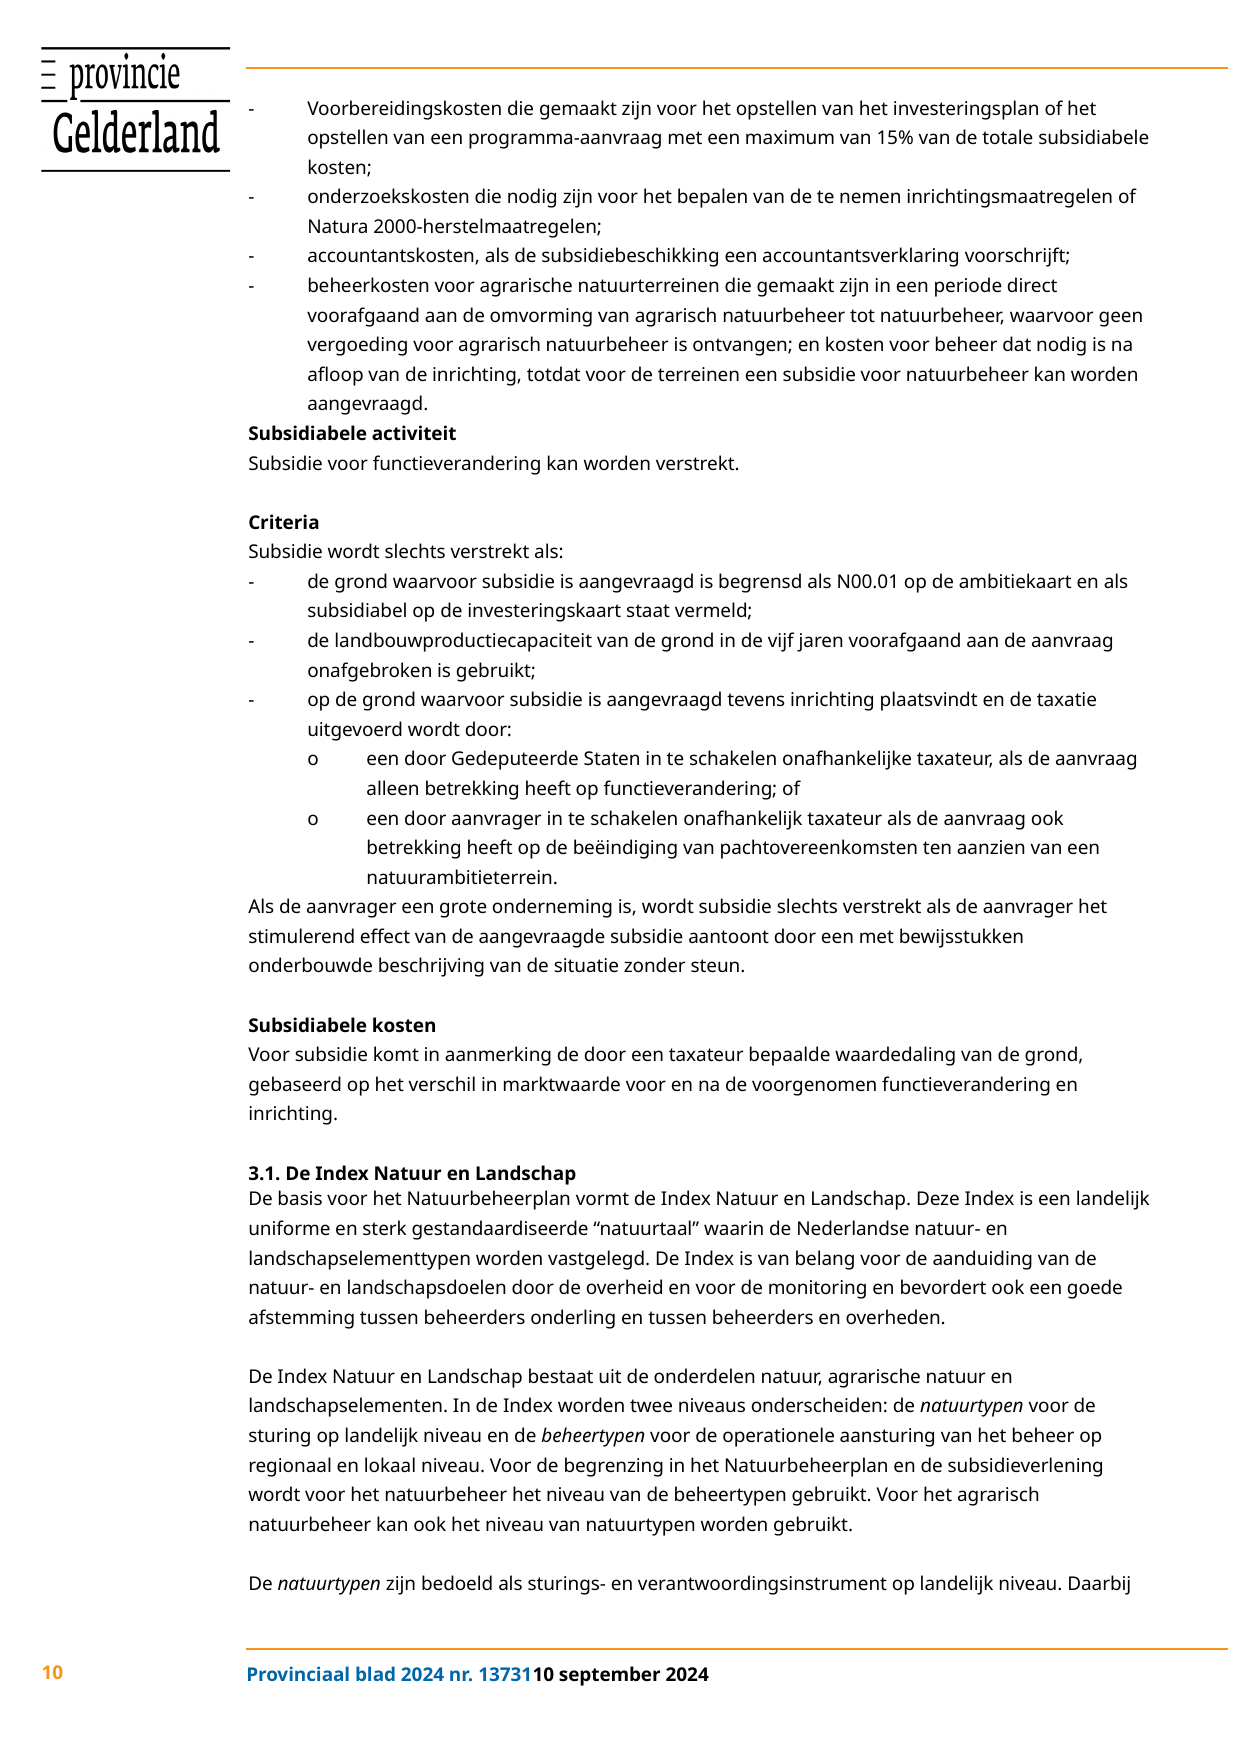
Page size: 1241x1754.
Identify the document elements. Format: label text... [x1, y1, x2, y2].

list Voorbereidingskosten die gemaakt zijn voor het opstellen van het investeringsplan of het opstellen van een programma-aanvraag met een maximum van 15% van de totale subsidiabele kosten; [248, 95, 1152, 180]
list de landbouwproductiecapaciteit van de grond in de vijf jaren voorafgaand aan de aanvraag onafgebroken is gebruikt; [248, 627, 1152, 683]
text De Index Natuur en Landschap bestaat uit de onderdelen natuur, agrarische natuur en landschapselementen. In de Index worden twee niveaus onderscheiden: de natuurtypen voor de sturing op landelijk niveau en de beheertypen voor de operationele aansturing van het beheer op regionaal en lokaal niveau. Voor de begrenzing in het Natuurbeheerplan en de subsidieverlening wordt voor het natuurbeheer het niveau van de beheertypen gebruikt. Voor het agrarisch natuurbeheer kan ook het niveau van natuurtypen worden gebruikt. [248, 1363, 1152, 1537]
text Criteria [248, 509, 1152, 535]
text Voor subsidie komt in aanmerking de door een taxateur bepaalde waardedaling van de grond, gebaseerd op het verschil in marktwaarde voor en na de voorgenomen functieverandering en inrichting. [248, 1041, 1152, 1126]
text Subsidie voor functieverandering kan worden verstrekt. [248, 450, 1152, 476]
list een door Gedeputeerde Staten in te schakelen onafhankelijke taxateur, als de aanvraag alleen betrekking heeft op functieverandering; of [307, 746, 1152, 801]
picture [41, 47, 231, 172]
text Als de aanvrager een grote onderneming is, wordt subsidie slechts verstrekt als de aanvrager het stimulerend effect van de aangevraagde subsidie aantoont door een met bewijsstukken onderbouwde beschrijving van de situatie zonder steun. [248, 893, 1152, 978]
list de grond waarvoor subsidie is aangevraagd is begrensd als N00.01 op de ambitiekaart en als subsidiabel op de investeringskaart staat vermeld; [248, 568, 1152, 623]
list een door aanvrager in te schakelen onafhankelijk taxateur als de aanvraag ook betrekking heeft op de beëindiging van pachtovereenkomsten ten aanzien van een natuurambitieterrein. [307, 805, 1152, 890]
text Subsidiabele kosten [248, 1012, 1152, 1038]
list onderzoekskosten die nodig zijn voor het bepalen van de te nemen inrichtingsmaatregelen of Natura 2000-herstelmaatregelen; [248, 183, 1152, 239]
list beheerkosten voor agrarische natuurterreinen die gemaakt zijn in een periode direct voorafgaand aan de omvorming van agrarisch natuurbeheer tot natuurbeheer, waarvoor geen vergoeding voor agrarisch natuurbeheer is ontvangen; en kosten voor beheer dat nodig is na afloop van de inrichting, totdat voor de terreinen een subsidie voor natuurbeheer kan worden aangevraagd. [248, 272, 1152, 416]
text De natuurtypen zijn bedoeld als sturings- en verantwoordingsinstrument op landelijk niveau. Daarbij [248, 1570, 1152, 1596]
text De basis voor het Natuurbeheerplan vormt de Index Natuur en Landschap. Deze Index is een landelijk uniforme en sterk gestandaardiseerde “natuurtaal” waarin de Nederlandse natuur- en landschapselementtypen worden vastgelegd. De Index is van belang voor de aanduiding van de natuur- en landschapsdoelen door de overheid en voor de monitoring en bevordert ook een goede afstemming tussen beheerders onderling en tussen beheerders en overheden. [248, 1186, 1152, 1329]
list accountantskosten, als de subsidiebeschikking een accountantsverklaring voorschrijft; [248, 243, 1152, 268]
text Subsidiabele activiteit [248, 420, 1152, 446]
text 3.1. De Index Natuur en Landschap [248, 1160, 1152, 1186]
text Subsidie wordt slechts verstrekt als: [248, 538, 1152, 564]
list op de grond waarvoor subsidie is aangevraagd tevens inrichting plaatsvindt en de taxatie uitgevoerd wordt door: [248, 686, 1152, 742]
